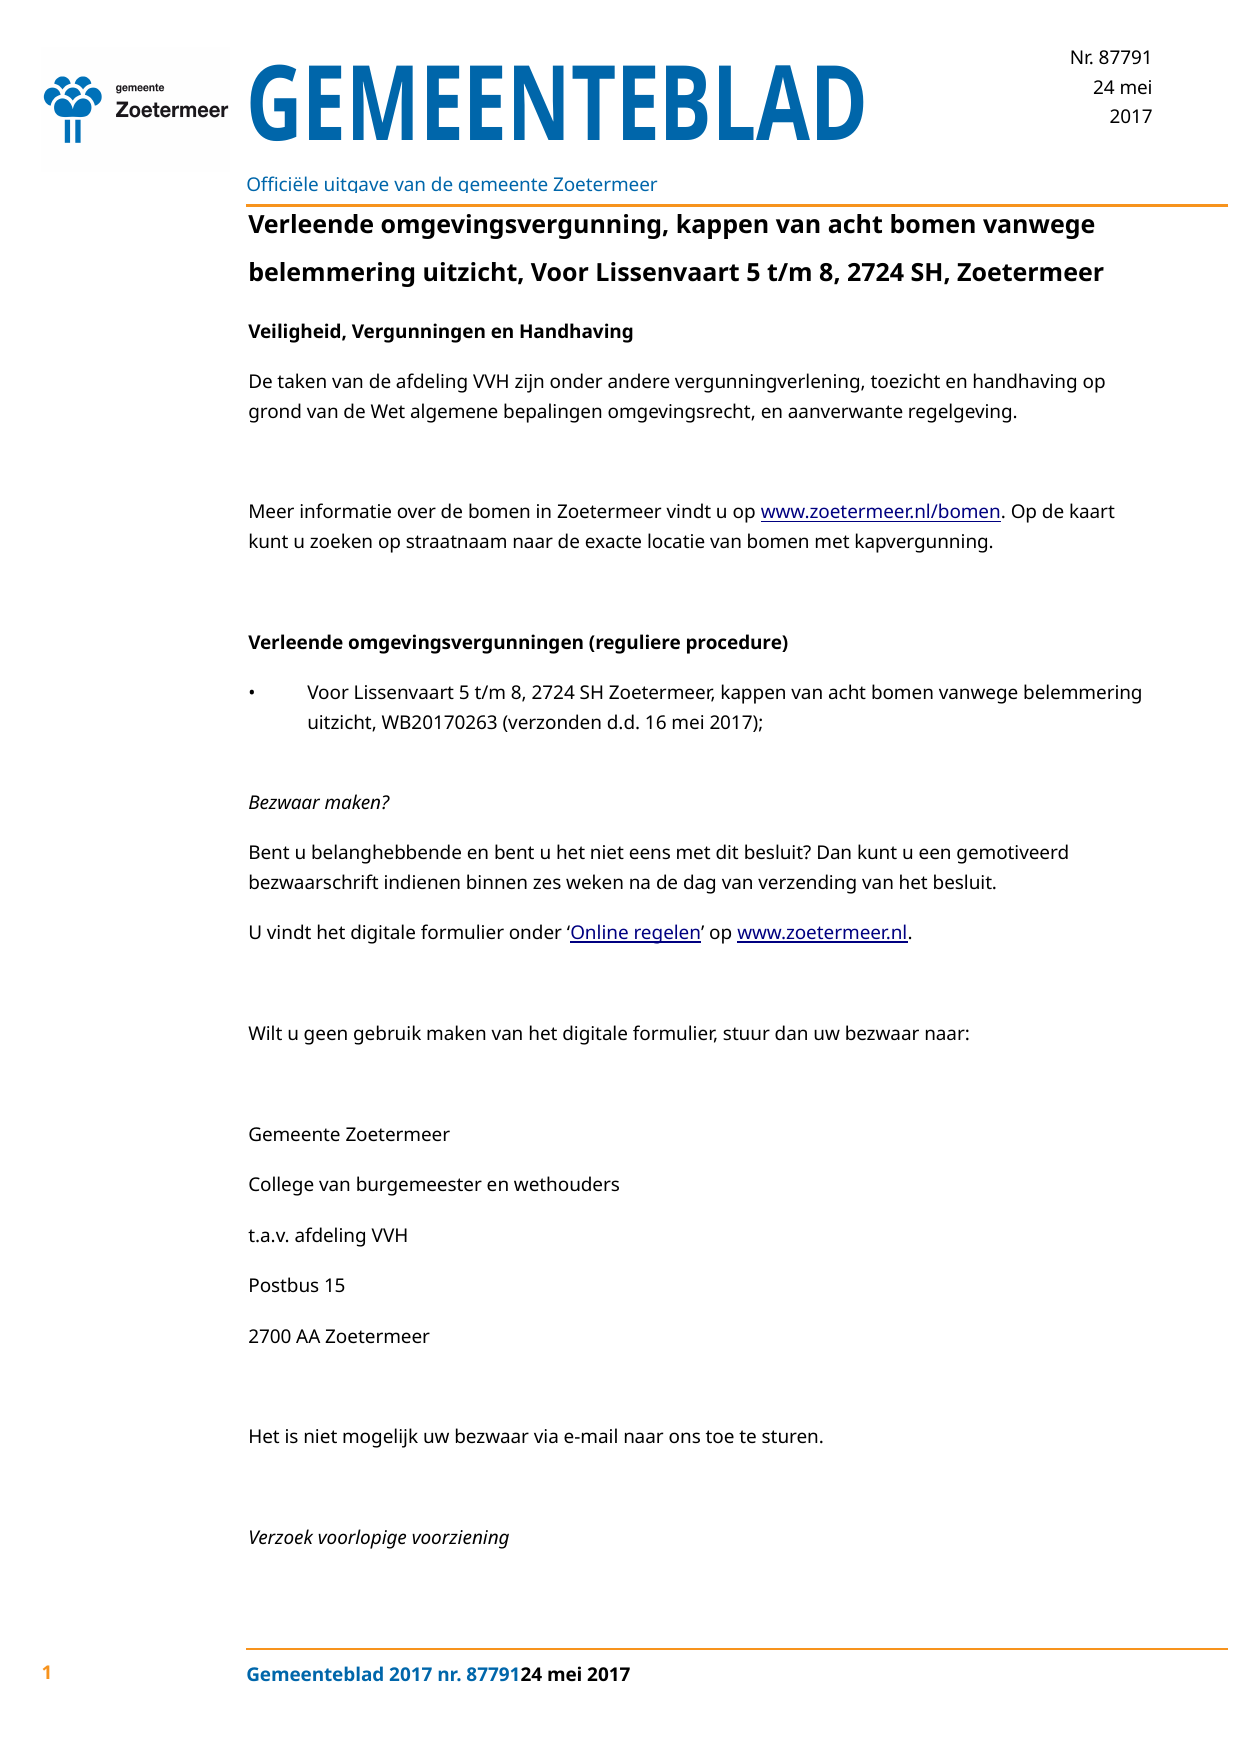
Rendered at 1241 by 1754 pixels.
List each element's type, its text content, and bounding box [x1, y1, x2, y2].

text 2700 AA Zoetermeer [248, 1323, 1152, 1349]
text De taken van de afdeling VVH zijn onder andere vergunningverlening, toezicht en handhaving op grond van de Wet algemene bepalingen omgevingsrecht, en aanverwante regelgeving. [248, 368, 1152, 424]
text Meer informatie over de bomen in Zoetermeer vindt u op www.zoetermeer.nl/bomen. Op de kaart kunt u zoeken op straatnaam naar de exacte locatie van bomen met kapvergunning. [248, 499, 1152, 554]
text Verzoek voorlopige voorziening [248, 1524, 1152, 1550]
text Gemeente Zoetermeer [248, 1121, 1152, 1147]
list Voor Lissenvaart 5 t/m 8, 2724 SH Zoetermeer, kappen van acht bomen vanwege belemmering uitzicht, WB20170263 (verzonden d.d. 16 mei 2017); [248, 679, 1152, 735]
text Postbus 15 [248, 1272, 1152, 1298]
text Wilt u geen gebruik maken van het digitale formulier, stuur dan uw bezwaar naar: [248, 1020, 1152, 1046]
text Bent u belanghebbende en bent u het niet eens met dit besluit? Dan kunt u een gemotiveerd bezwaarschrift indienen binnen zes weken na de dag van verzending van het besluit. [248, 839, 1152, 895]
text Verleende omgevingsvergunning, kappen van acht bomen vanwege belemmering uitzicht, Voor Lissenvaart 5 t/m 8, 2724 SH, Zoetermeer [248, 207, 1152, 288]
text U vindt het digitale formulier onder ‘Online regelen’ op www.zoetermeer.nl. [248, 919, 1152, 945]
text College van burgemeester en wethouders [248, 1172, 1152, 1197]
text t.a.v. afdeling VVH [248, 1222, 1152, 1248]
text Bezwaar maken? [248, 789, 1152, 815]
text Veiligheid, Vergunningen en Handhaving [248, 318, 1152, 344]
picture [41, 47, 231, 172]
text Het is niet mogelijk uw bezwaar via e-mail naar ons toe te sturen. [248, 1424, 1152, 1449]
text Verleende omgevingsvergunningen (reguliere procedure) [248, 629, 1152, 655]
